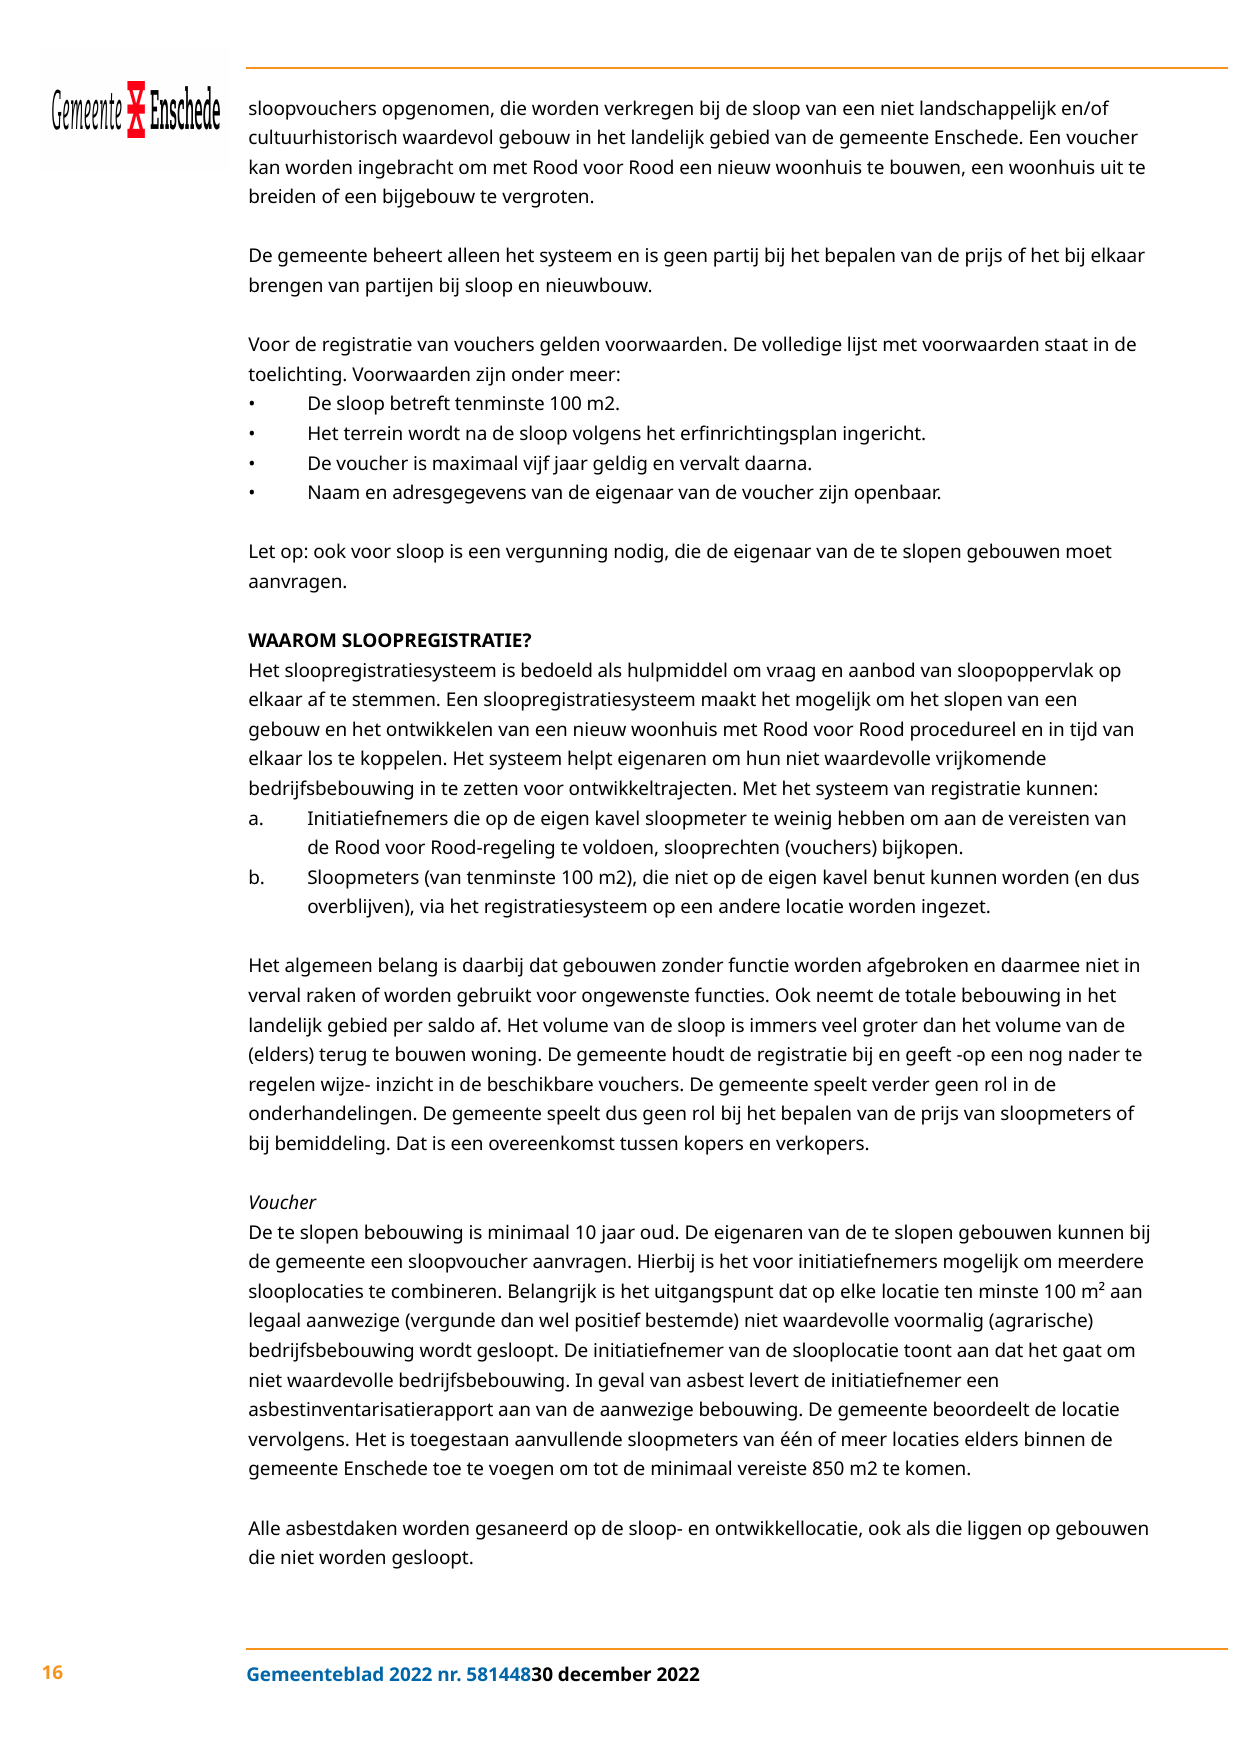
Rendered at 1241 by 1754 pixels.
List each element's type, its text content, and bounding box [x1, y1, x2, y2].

picture [41, 47, 231, 172]
text Het sloopregistratiesysteem is bedoeld als hulpmiddel om vraag en aanbod van sloopoppervlak op elkaar af te stemmen. Een sloopregistratiesysteem maakt het mogelijk om het slopen van een gebouw en het ontwikkelen van een nieuw woonhuis met Rood voor Rood procedureel en in tijd van elkaar los te koppelen. Het systeem helpt eigenaren om hun niet waardevolle vrijkomende bedrijfsbebouwing in te zetten voor ontwikkeltrajecten. Met het systeem van registratie kunnen: [248, 657, 1152, 801]
text Het algemeen belang is daarbij dat gebouwen zonder functie worden afgebroken en daarmee niet in verval raken of worden gebruikt voor ongewenste functies. Ook neemt de totale bebouwing in het landelijk gebied per saldo af. Het volume van de sloop is immers veel groter dan het volume van de (elders) terug te bouwen woning. De gemeente houdt de registratie bij en geeft -op een nog nader te regelen wijze- inzicht in de beschikbare vouchers. De gemeente speelt verder geen rol in de onderhandelingen. De gemeente speelt dus geen rol bij het bepalen van de prijs van sloopmeters of bij bemiddeling. Dat is een overeenkomst tussen kopers en verkopers. [248, 953, 1152, 1156]
text WAAROM SLOOPREGISTRATIE? [248, 627, 1152, 653]
list Naam en adresgegevens van de eigenaar van de voucher zijn openbaar. [248, 479, 1152, 505]
list De sloop betreft tenminste 100 m2. [248, 391, 1152, 416]
list Initiatiefnemers die op de eigen kavel sloopmeter te weinig hebben om aan de vereisten van de Rood voor Rood-regeling te voldoen, slooprechten (vouchers) bijkopen. [248, 805, 1152, 860]
text Voor de registratie van vouchers gelden voorwaarden. De volledige lijst met voorwaarden staat in de toelichting. Voorwaarden zijn onder meer: [248, 331, 1152, 387]
text De gemeente beheert alleen het systeem en is geen partij bij het bepalen van de prijs of het bij elkaar brengen van partijen bij sloop en nieuwbouw. [248, 243, 1152, 298]
text Voucher [248, 1189, 1152, 1215]
list Sloopmeters (van tenminste 100 m2), die niet op de eigen kavel benut kunnen worden (en dus overblijven), via het registratiesysteem op een andere locatie worden ingezet. [248, 864, 1152, 919]
list De voucher is maximaal vijf jaar geldig en vervalt daarna. [248, 450, 1152, 476]
text Let op: ook voor sloop is een vergunning nodig, die de eigenaar van de te slopen gebouwen moet aanvragen. [248, 538, 1152, 594]
list Het terrein wordt na de sloop volgens het erfinrichtingsplan ingericht. [248, 420, 1152, 446]
text sloopvouchers opgenomen, die worden verkregen bij de sloop van een niet landschappelijk en/of cultuurhistorisch waardevol gebouw in het landelijk gebied van de gemeente Enschede. Een voucher kan worden ingebracht om met Rood voor Rood een nieuw woonhuis te bouwen, een woonhuis uit te breiden of een bijgebouw te vergroten. [248, 95, 1152, 209]
text Alle asbestdaken worden gesaneerd op de sloop- en ontwikkellocatie, ook als die liggen op gebouwen die niet worden gesloopt. [248, 1515, 1152, 1570]
text De te slopen bebouwing is minimaal 10 jaar oud. De eigenaren van de te slopen gebouwen kunnen bij de gemeente een sloopvoucher aanvragen. Hierbij is het voor initiatiefnemers mogelijk om meerdere slooplocaties te combineren. Belangrijk is het uitgangspunt dat op elke locatie ten minste 100 m² aan legaal aanwezige (vergunde dan wel positief bestemde) niet waardevolle voormalig (agrarische) bedrijfsbebouwing wordt gesloopt. De initiatiefnemer van de slooplocatie toont aan dat het gaat om niet waardevolle bedrijfsbebouwing. In geval van asbest levert de initiatiefnemer een asbestinventarisatierapport aan van de aanwezige bebouwing. De gemeente beoordeelt de locatie vervolgens. Het is toegestaan aanvullende sloopmeters van één of meer locaties elders binnen de gemeente Enschede toe te voegen om tot de minimaal vereiste 850 m2 te komen. [248, 1219, 1152, 1481]
